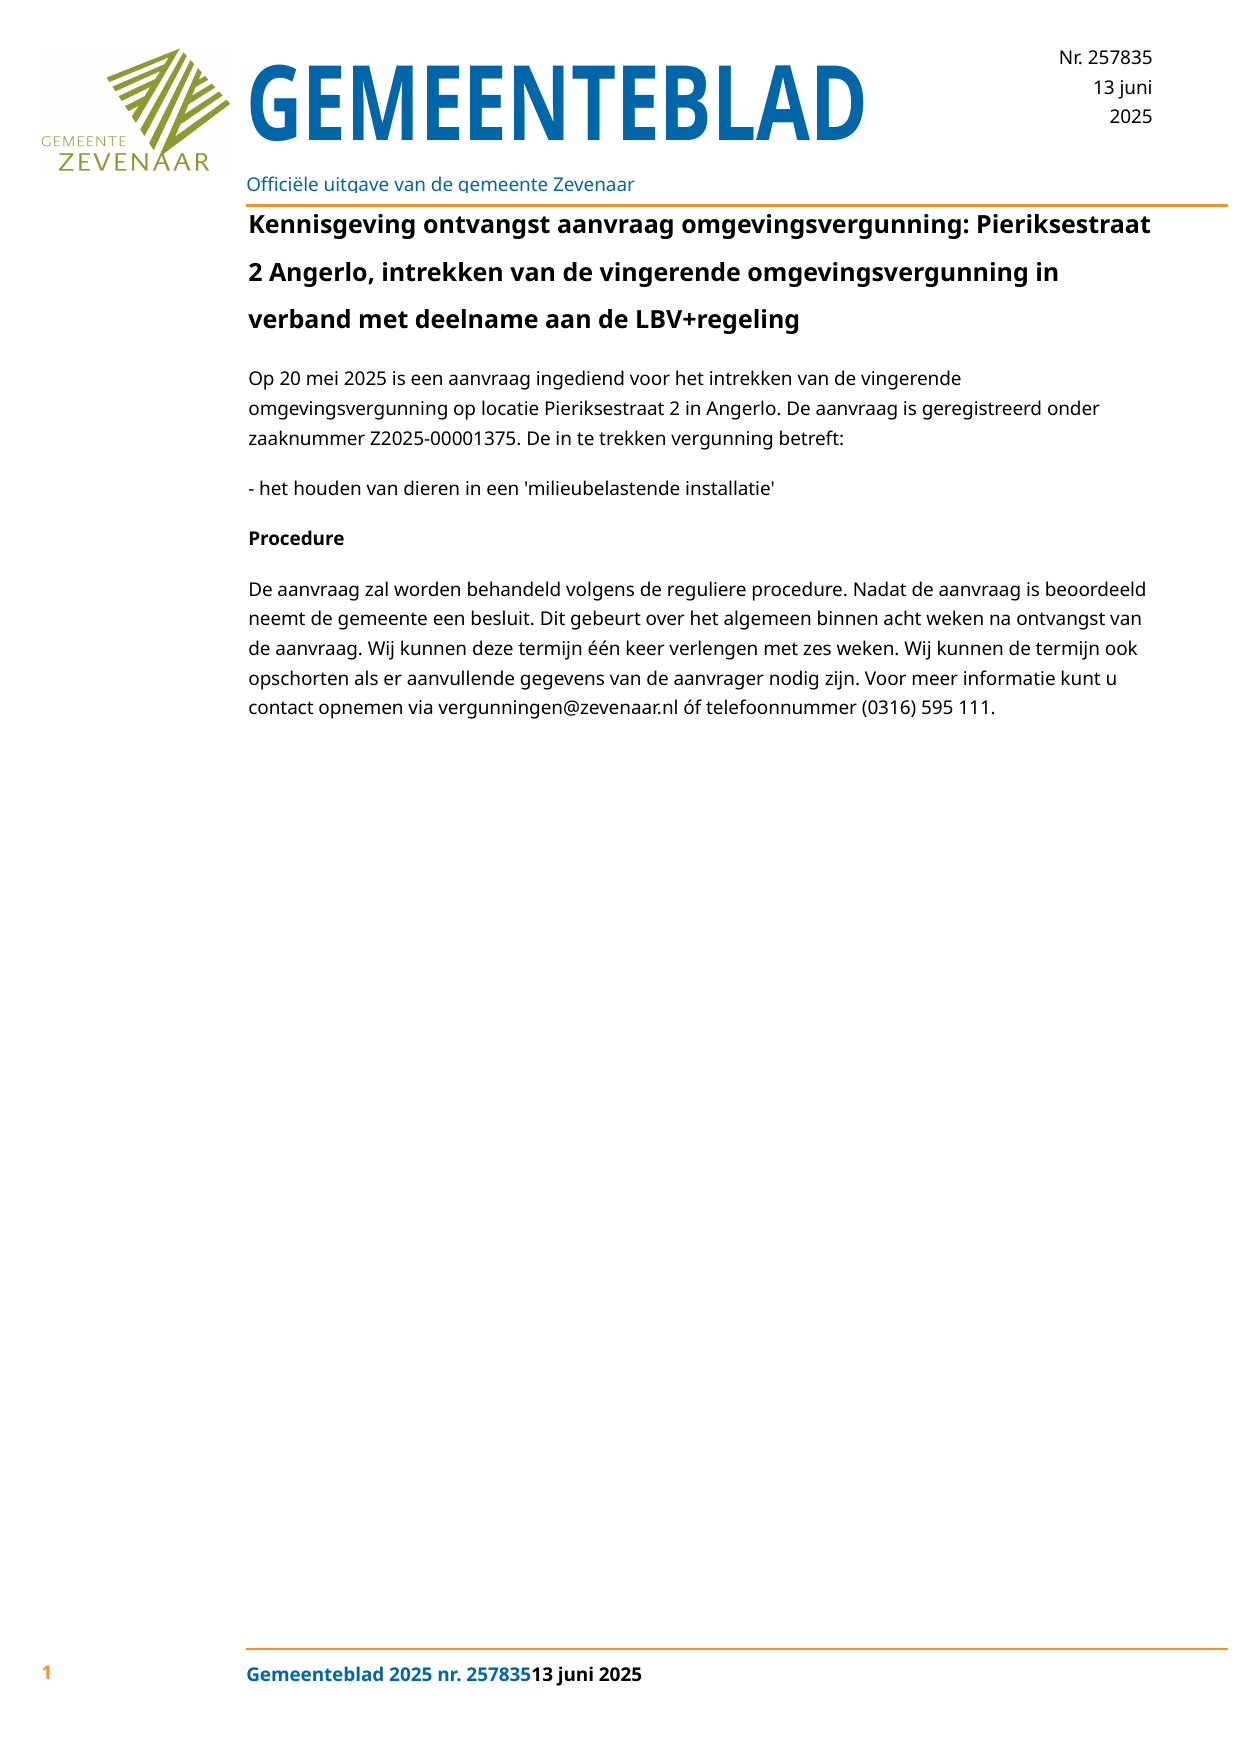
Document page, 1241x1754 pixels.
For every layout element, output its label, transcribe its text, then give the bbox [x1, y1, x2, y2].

text De aanvraag zal worden behandeld volgens de reguliere procedure. Nadat de aanvraag is beoordeeld neemt de gemeente een besluit. Dit gebeurt over het algemeen binnen acht weken na ontvangst van de aanvraag. Wij kunnen deze termijn één keer verlengen met zes weken. Wij kunnen de termijn ook opschorten als er aanvullende gegevens van de aanvrager nodig zijn. Voor meer informatie kunt u contact opnemen via vergunningen@zevenaar.nl óf telefoonnummer (0316) 595 111. [248, 576, 1152, 720]
text Procedure [248, 526, 1152, 551]
text - het houden van dieren in een 'milieubelastende installatie' [248, 475, 1152, 501]
picture [41, 47, 231, 172]
text Op 20 mei 2025 is een aanvraag ingediend voor het intrekken van de vingerende omgevingsvergunning op locatie Pieriksestraat 2 in Angerlo. De aanvraag is geregistreerd onder zaaknummer Z2025-00001375. De in te trekken vergunning betreft: [248, 366, 1152, 450]
text Kennisgeving ontvangst aanvraag omgevingsvergunning: Pieriksestraat 2 Angerlo, intrekken van de vingerende omgevingsvergunning in verband met deelname aan de LBV+regeling [248, 207, 1152, 336]
